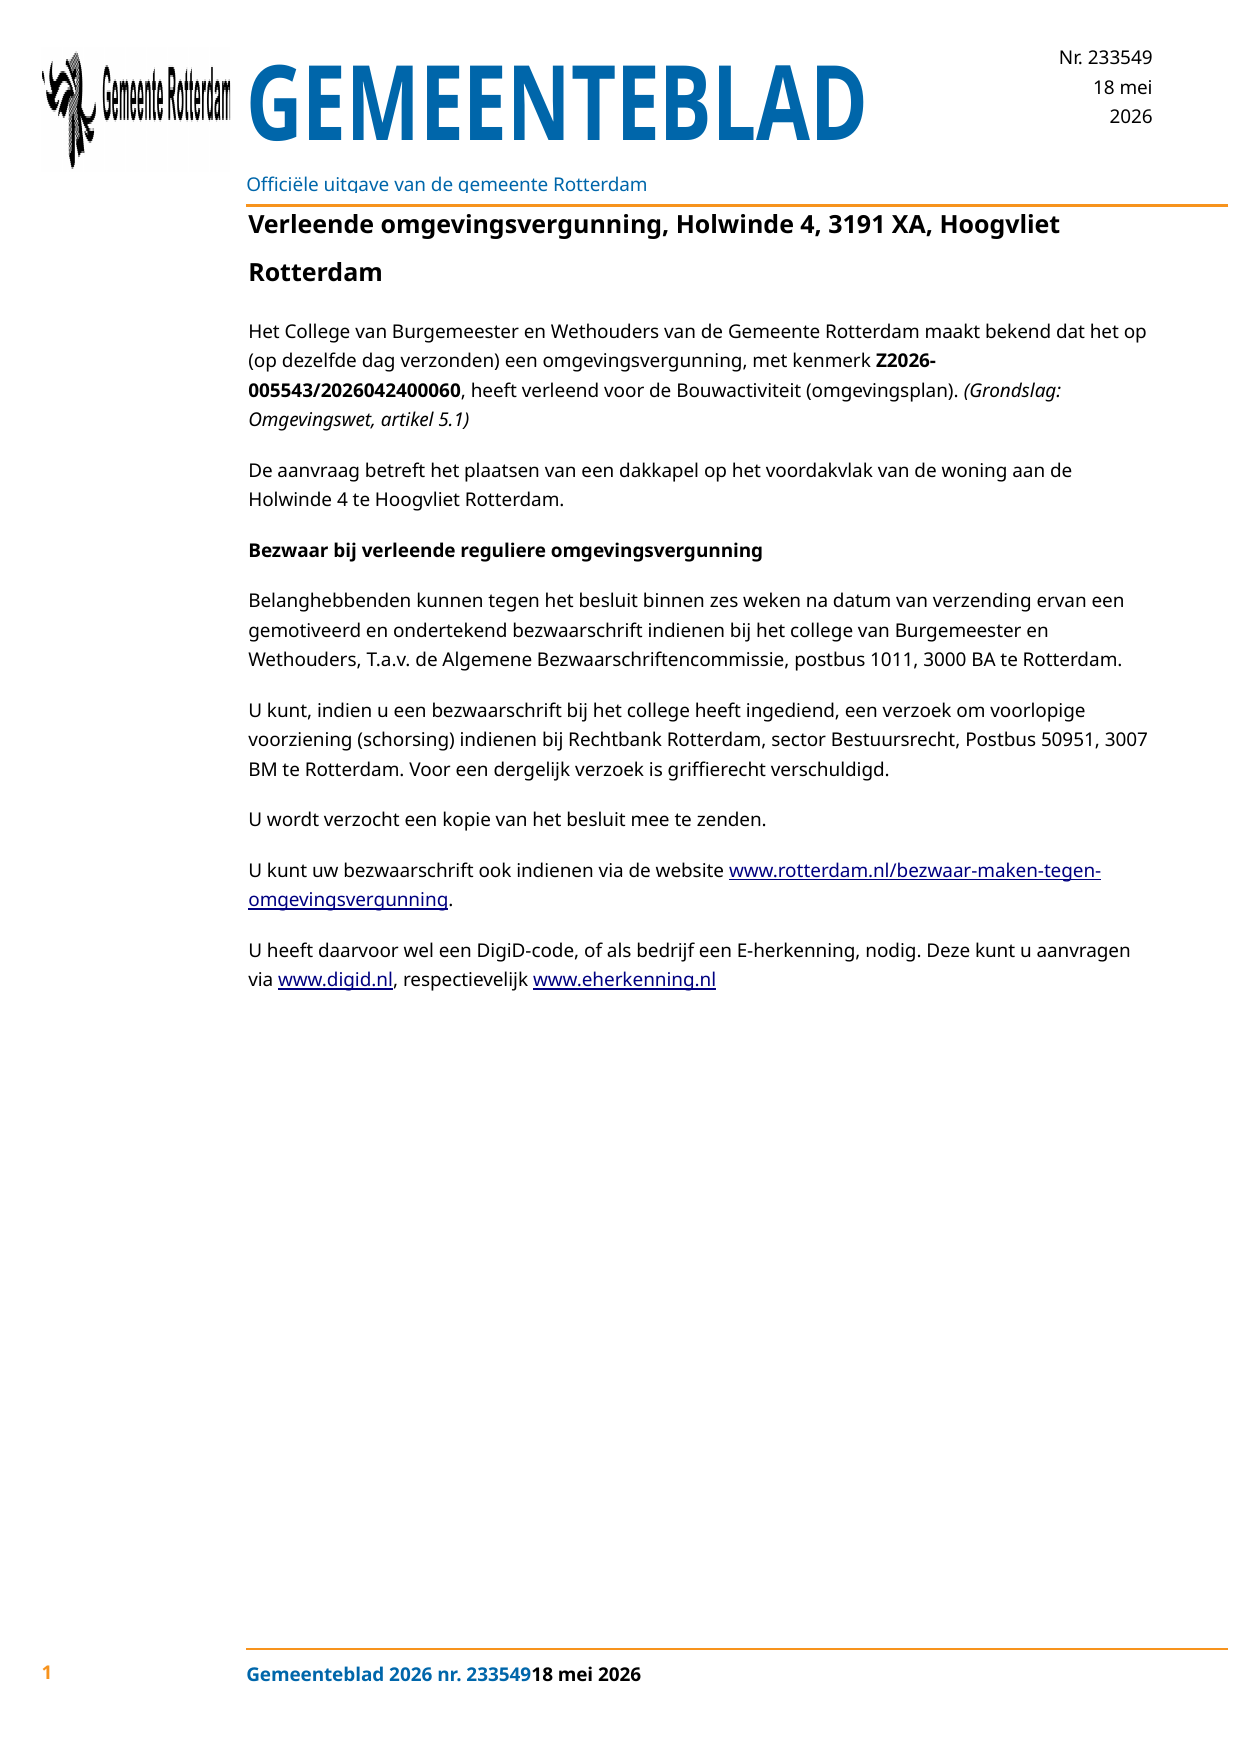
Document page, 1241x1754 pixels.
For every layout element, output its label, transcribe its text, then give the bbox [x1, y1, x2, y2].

text De aanvraag betreft het plaatsen van een dakkapel op het voordakvlak van de woning aan de Holwinde 4 te Hoogvliet Rotterdam. [248, 457, 1152, 512]
text Belanghebbenden kunnen tegen het besluit binnen zes weken na datum van verzending ervan een gemotiveerd en ondertekend bezwaarschrift indienen bij het college van Burgemeester en Wethouders, T.a.v. de Algemene Bezwaarschriftencommissie, postbus 1011, 3000 BA te Rotterdam. [248, 587, 1152, 672]
text U kunt uw bezwaarschrift ook indienen via de website www.rotterdam.nl/bezwaar-maken-tegen-omgevingsvergunning. [248, 857, 1152, 912]
text U heeft daarvoor wel een DigiD-code, of als bedrijf een E-herkenning, nodig. Deze kunt u aanvragen via www.digid.nl, respectievelijk www.eherkenning.nl [248, 937, 1152, 992]
text Bezwaar bij verleende reguliere omgevingsvergunning [248, 537, 1152, 563]
text U wordt verzocht een kopie van het besluit mee te zenden. [248, 807, 1152, 832]
text Verleende omgevingsvergunning, Holwinde 4, 3191 XA, Hoogvliet Rotterdam [248, 207, 1152, 288]
picture [41, 47, 231, 172]
text U kunt, indien u een bezwaarschrift bij het college heeft ingediend, een verzoek om voorlopige voorziening (schorsing) indienen bij Rechtbank Rotterdam, sector Bestuursrecht, Postbus 50951, 3007 BM te Rotterdam. Voor een dergelijk verzoek is griffierecht verschuldigd. [248, 697, 1152, 782]
text Het College van Burgemeester en Wethouders van de Gemeente Rotterdam maakt bekend dat het op (op dezelfde dag verzonden) een omgevingsvergunning, met kenmerk Z2026-005543/2026042400060, heeft verleend voor de Bouwactiviteit (omgevingsplan). (Grondslag: Omgevingswet, artikel 5.1) [248, 318, 1152, 432]
